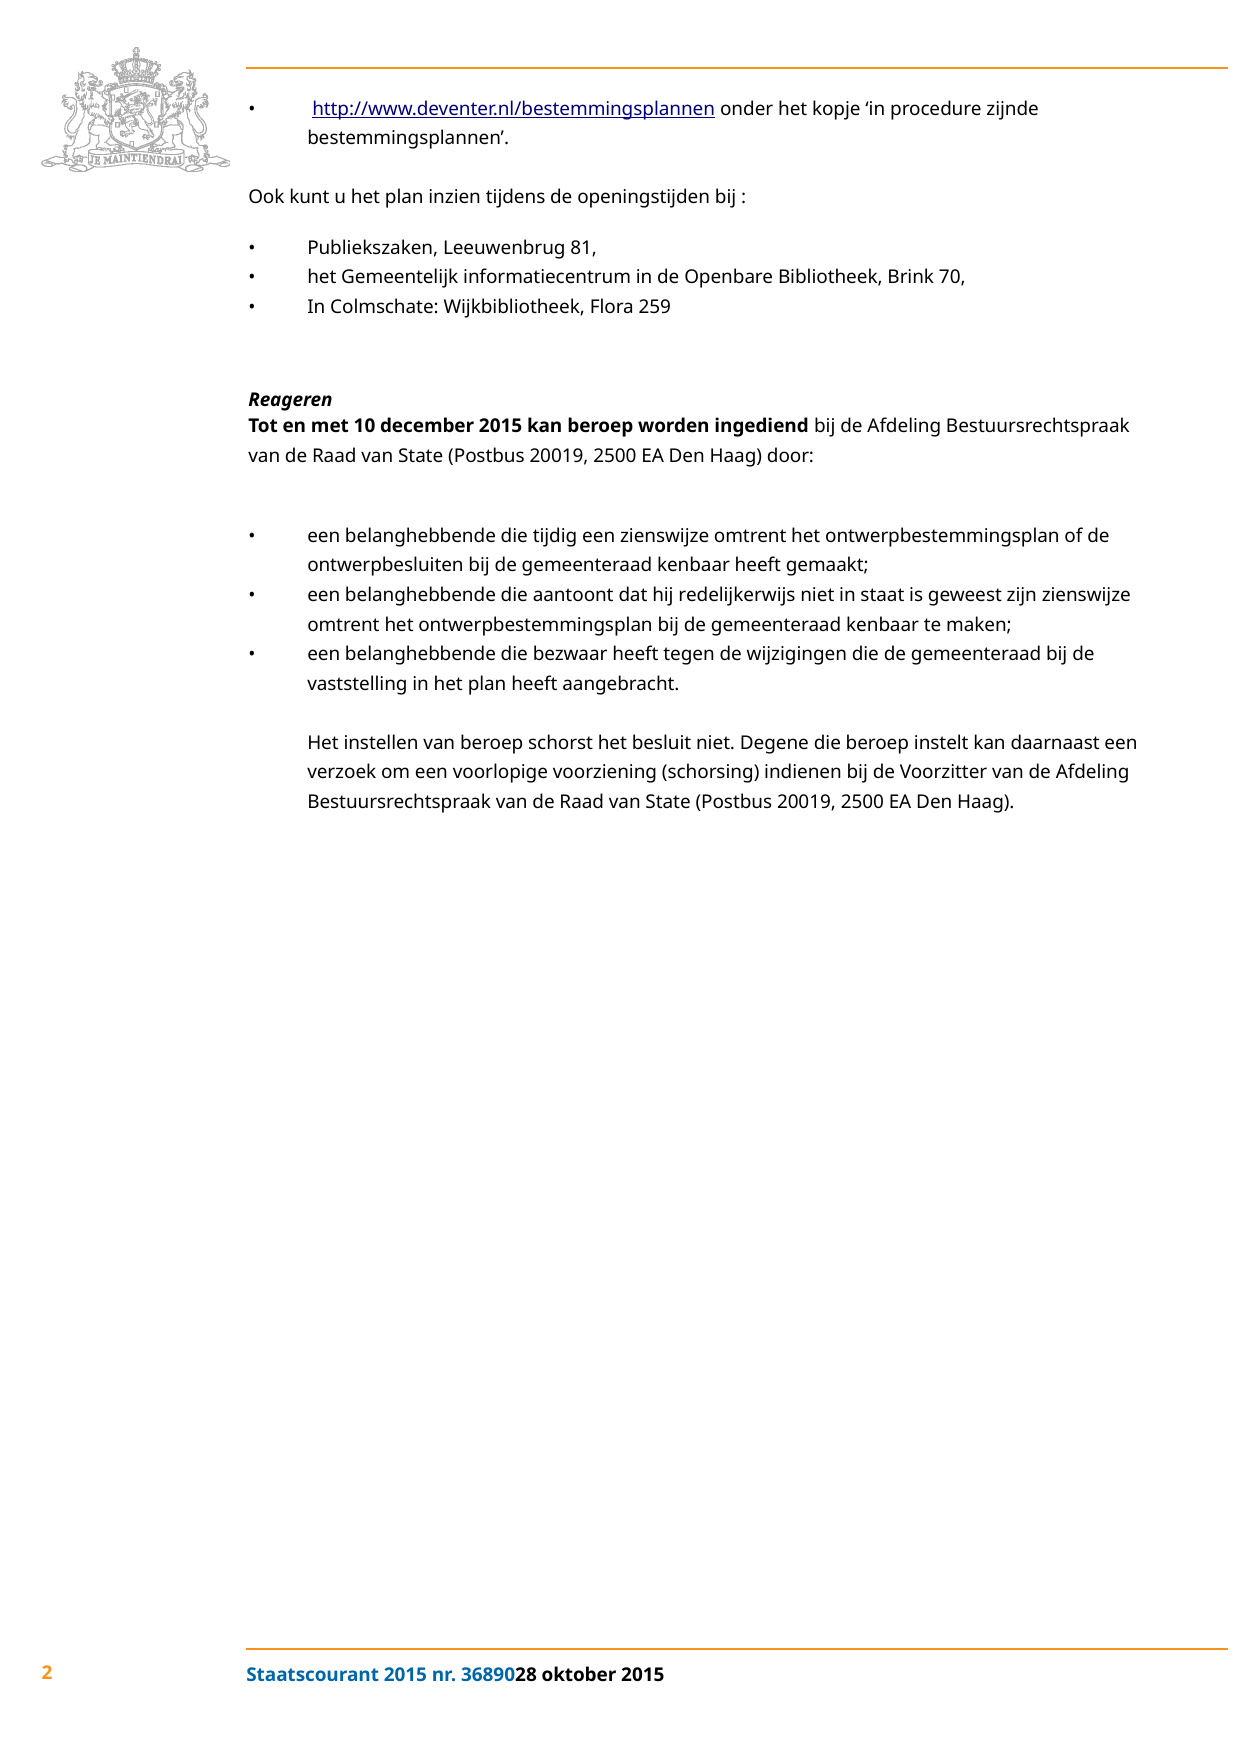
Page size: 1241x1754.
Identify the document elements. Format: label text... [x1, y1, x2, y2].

list http://www.deventer.nl/bestemmingsplannen onder het kopje ‘in procedure zijnde bestemmingsplannen’. [248, 95, 1152, 150]
list Het instellen van beroep schorst het besluit niet. Degene die beroep instelt kan daarnaast een verzoek om een voorlopige voorziening (schorsing) indienen bij de Voorzitter van de Afdeling Bestuursrechtspraak van de Raad van State (Postbus 20019, 2500 EA Den Haag). [248, 729, 1152, 814]
text Tot en met 10 december 2015 kan beroep worden ingediend bij de Afdeling Bestuursrechtspraak van de Raad van State (Postbus 20019, 2500 EA Den Haag) door: [248, 412, 1152, 468]
list een belanghebbende die aantoont dat hij redelijkerwijs niet in staat is geweest zijn zienswijze omtrent het ontwerpbestemmingsplan bij de gemeenteraad kenbaar te maken; [248, 581, 1152, 636]
list een belanghebbende die bezwaar heeft tegen de wijzigingen die de gemeenteraad bij de vaststelling in het plan heeft aangebracht. [248, 640, 1152, 696]
picture [41, 47, 231, 172]
list een belanghebbende die tijdig een zienswijze omtrent het ontwerpbestemmingsplan of de ontwerpbesluiten bij de gemeenteraad kenbaar heeft gemaakt; [248, 522, 1152, 577]
list Publiekszaken, Leeuwenbrug 81, [248, 234, 1152, 260]
text Reageren [248, 387, 1152, 412]
text Ook kunt u het plan inzien tijdens de openingstijden bij : [248, 183, 1152, 209]
list het Gemeentelijk informatiecentrum in de Openbare Bibliotheek, Brink 70, [248, 263, 1152, 289]
list In Colmschate: Wijkbibliotheek, Flora 259 [248, 293, 1152, 319]
